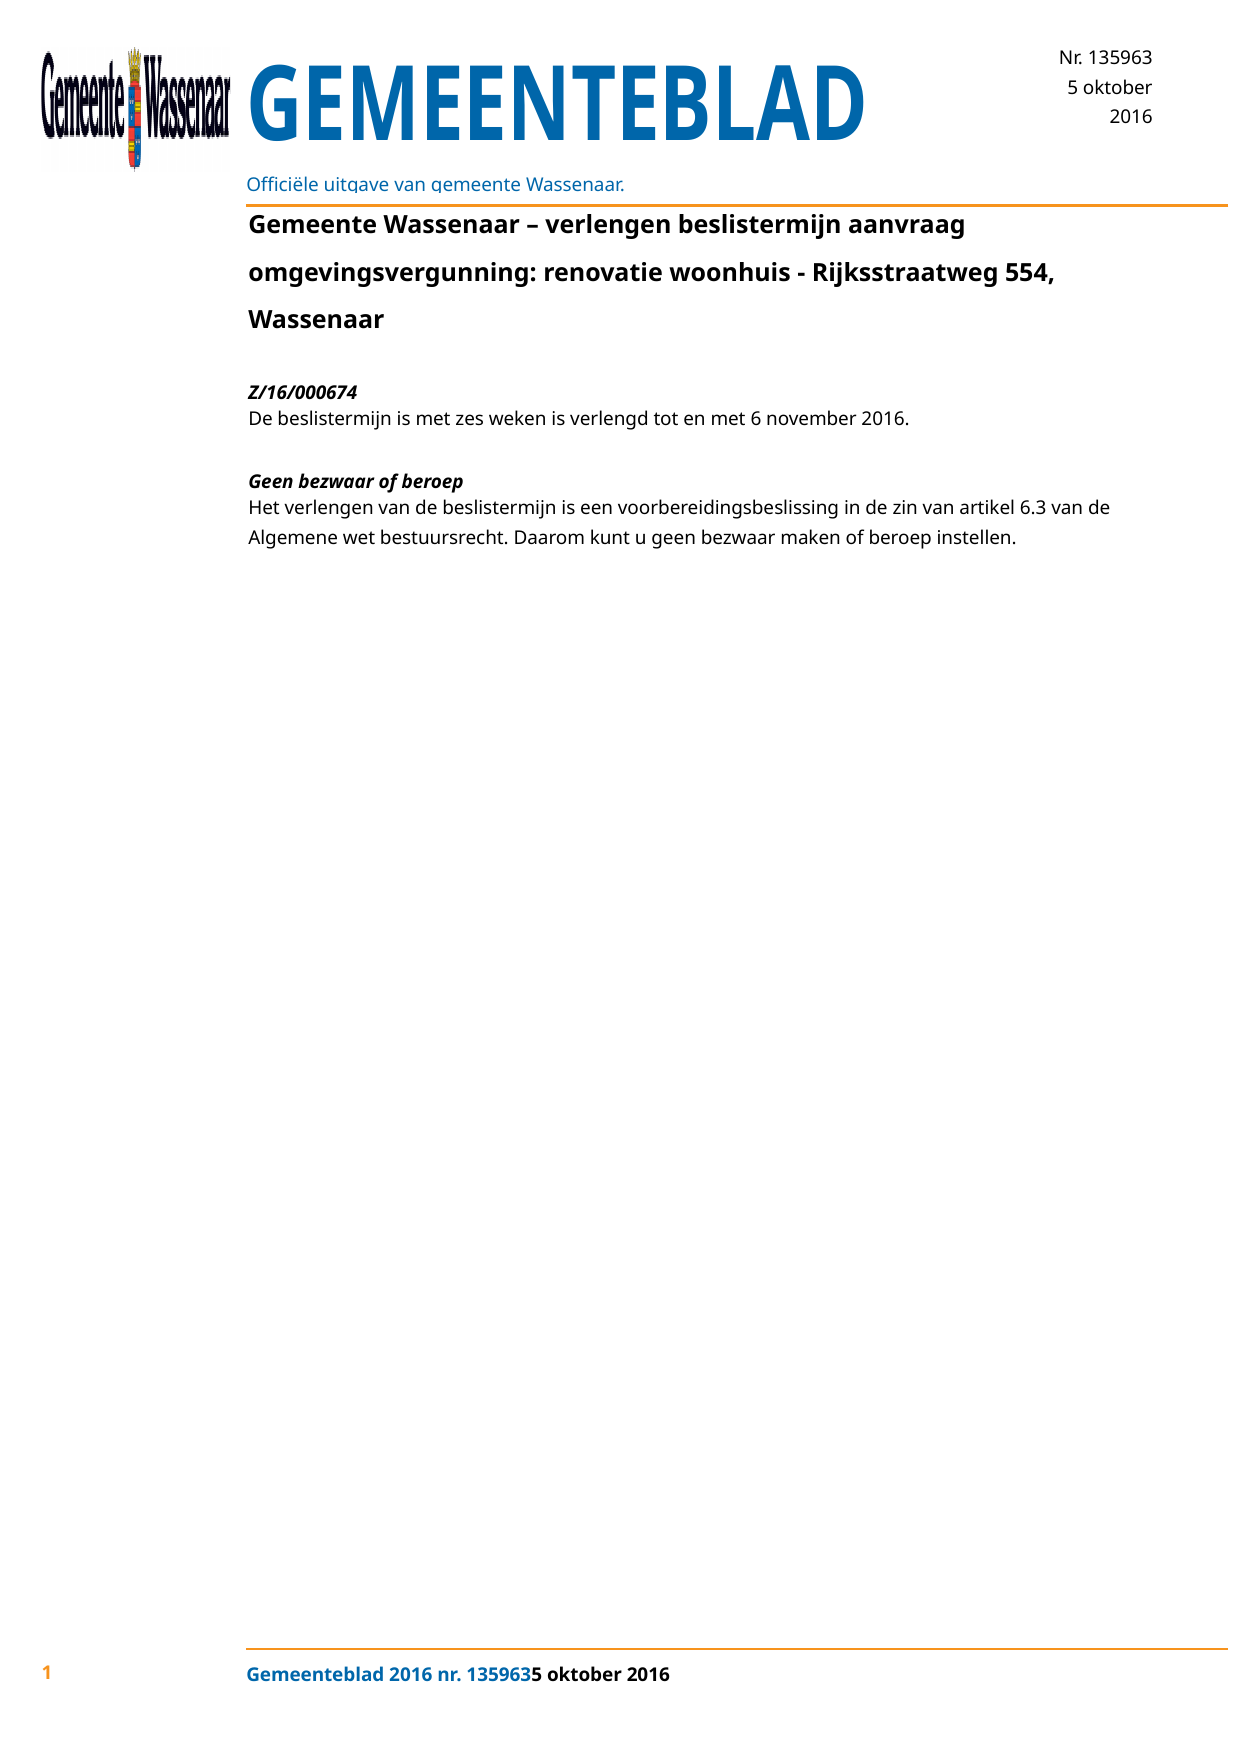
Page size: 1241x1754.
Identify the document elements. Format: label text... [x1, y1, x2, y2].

text Gemeente Wassenaar – verlengen beslistermijn aanvraag omgevingsvergunning: renovatie woonhuis - Rijksstraatweg 554, Wassenaar [248, 207, 1152, 336]
text De beslistermijn is met zes weken is verlengd tot en met 6 november 2016. [248, 405, 1152, 431]
text Geen bezwaar of beroep [248, 469, 1152, 494]
text Z/16/000674 [248, 379, 1152, 405]
picture [41, 47, 231, 172]
text Het verlengen van de beslistermijn is een voorbereidingsbeslissing in de zin van artikel 6.3 van de Algemene wet bestuursrecht. Daarom kunt u geen bezwaar maken of beroep instellen. [248, 494, 1152, 550]
